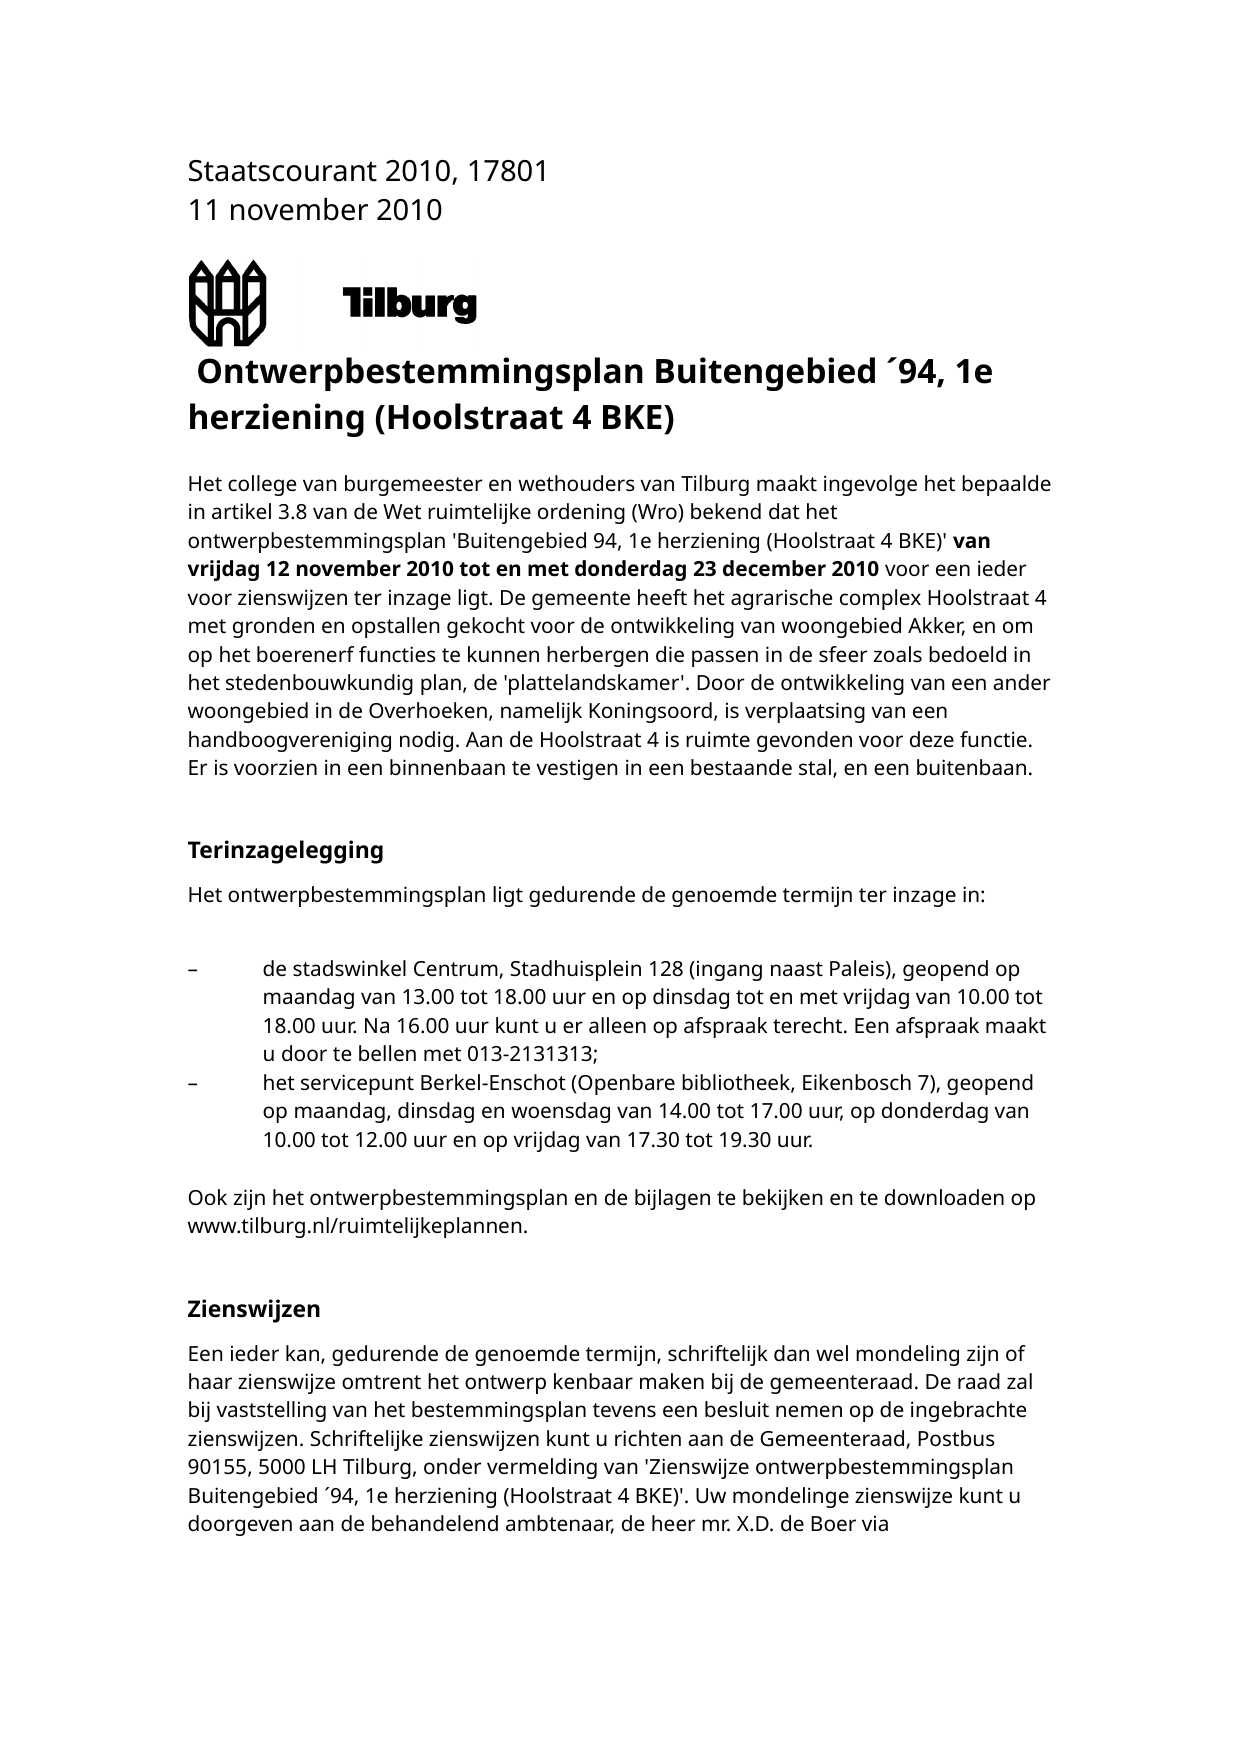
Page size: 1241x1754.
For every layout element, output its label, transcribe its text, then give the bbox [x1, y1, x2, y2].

text Een ieder kan, gedurende de genoemde termijn, schriftelijk dan wel mondeling zijn of haar zienswijze omtrent het ontwerp kenbaar maken bij de gemeenteraad. De raad zal bij vaststelling van het bestemmingsplan tevens een besluit nemen op de ingebrachte zienswijzen. Schriftelijke zienswijzen kunt u richten aan de Gemeenteraad, Postbus 90155, 5000 LH Tilburg, onder vermelding van 'Zienswijze ontwerpbestemmingsplan Buitengebied ´94, 1e herziening (Hoolstraat 4 BKE)'. Uw mondelinge zienswijze kunt u doorgeven aan de behandelend ambtenaar, de heer mr. X.D. de Boer via [187, 1339, 1053, 1538]
text Ook zijn het ontwerpbestemmingsplan en de bijlagen te bekijken en te downloaden op www.tilburg.nl/ruimtelijkeplannen. [187, 1183, 1053, 1240]
list het servicepunt Berkel-Enschot (Openbare bibliotheek, Eikenbosch 7), geopend op maandag, dinsdag en woensdag van 14.00 tot 17.00 uur, op donderdag van 10.00 tot 12.00 uur en op vrijdag van 17.30 tot 19.30 uur. [187, 1068, 1053, 1153]
text 11 november 2010 [187, 190, 1053, 229]
picture [187, 258, 477, 348]
text Het ontwerpbestemmingsplan ligt gedurende de genoemde termijn ter inzage in: [187, 881, 1053, 909]
text Staatscourant 2010, 17801 [187, 150, 1053, 190]
subtitle Ontwerpbestemmingsplan Buitengebied ´94, 1e herziening (Hoolstraat 4 BKE) [187, 271, 1053, 439]
list de stadswinkel Centrum, Stadhuisplein 128 (ingang naast Paleis), geopend op maandag van 13.00 tot 18.00 uur en op dinsdag tot en met vrijdag van 10.00 tot 18.00 uur. Na 16.00 uur kunt u er alleen op afspraak terecht. Een afspraak maakt u door te bellen met 013-2131313; [187, 954, 1053, 1068]
subtitle Zienswijzen [187, 1292, 1053, 1324]
subtitle Terinzagelegging [187, 834, 1053, 866]
text Het college van burgemeester en wethouders van Tilburg maakt ingevolge het bepaalde in artikel 3.8 van de Wet ruimtelijke ordening (Wro) bekend dat het ontwerpbestemmingsplan 'Buitengebied 94, 1e herziening (Hoolstraat 4 BKE)' van vrijdag 12 november 2010 tot en met donderdag 23 december 2010 voor een ieder voor zienswijzen ter inzage ligt. De gemeente heeft het agrarische complex Hoolstraat 4 met gronden en opstallen gekocht voor de ontwikkeling van woongebied Akker, en om op het boerenerf functies te kunnen herbergen die passen in de sfeer zoals bedoeld in het stedenbouwkundig plan, de 'plattelandskamer'. Door de ontwikkeling van een ander woongebied in de Overhoeken, namelijk Koningsoord, is verplaatsing van een handboogvereniging nodig. Aan de Hoolstraat 4 is ruimte gevonden voor deze functie. Er is voorzien in een binnenbaan te vestigen in een bestaande stal, en een buitenbaan. [187, 469, 1053, 782]
